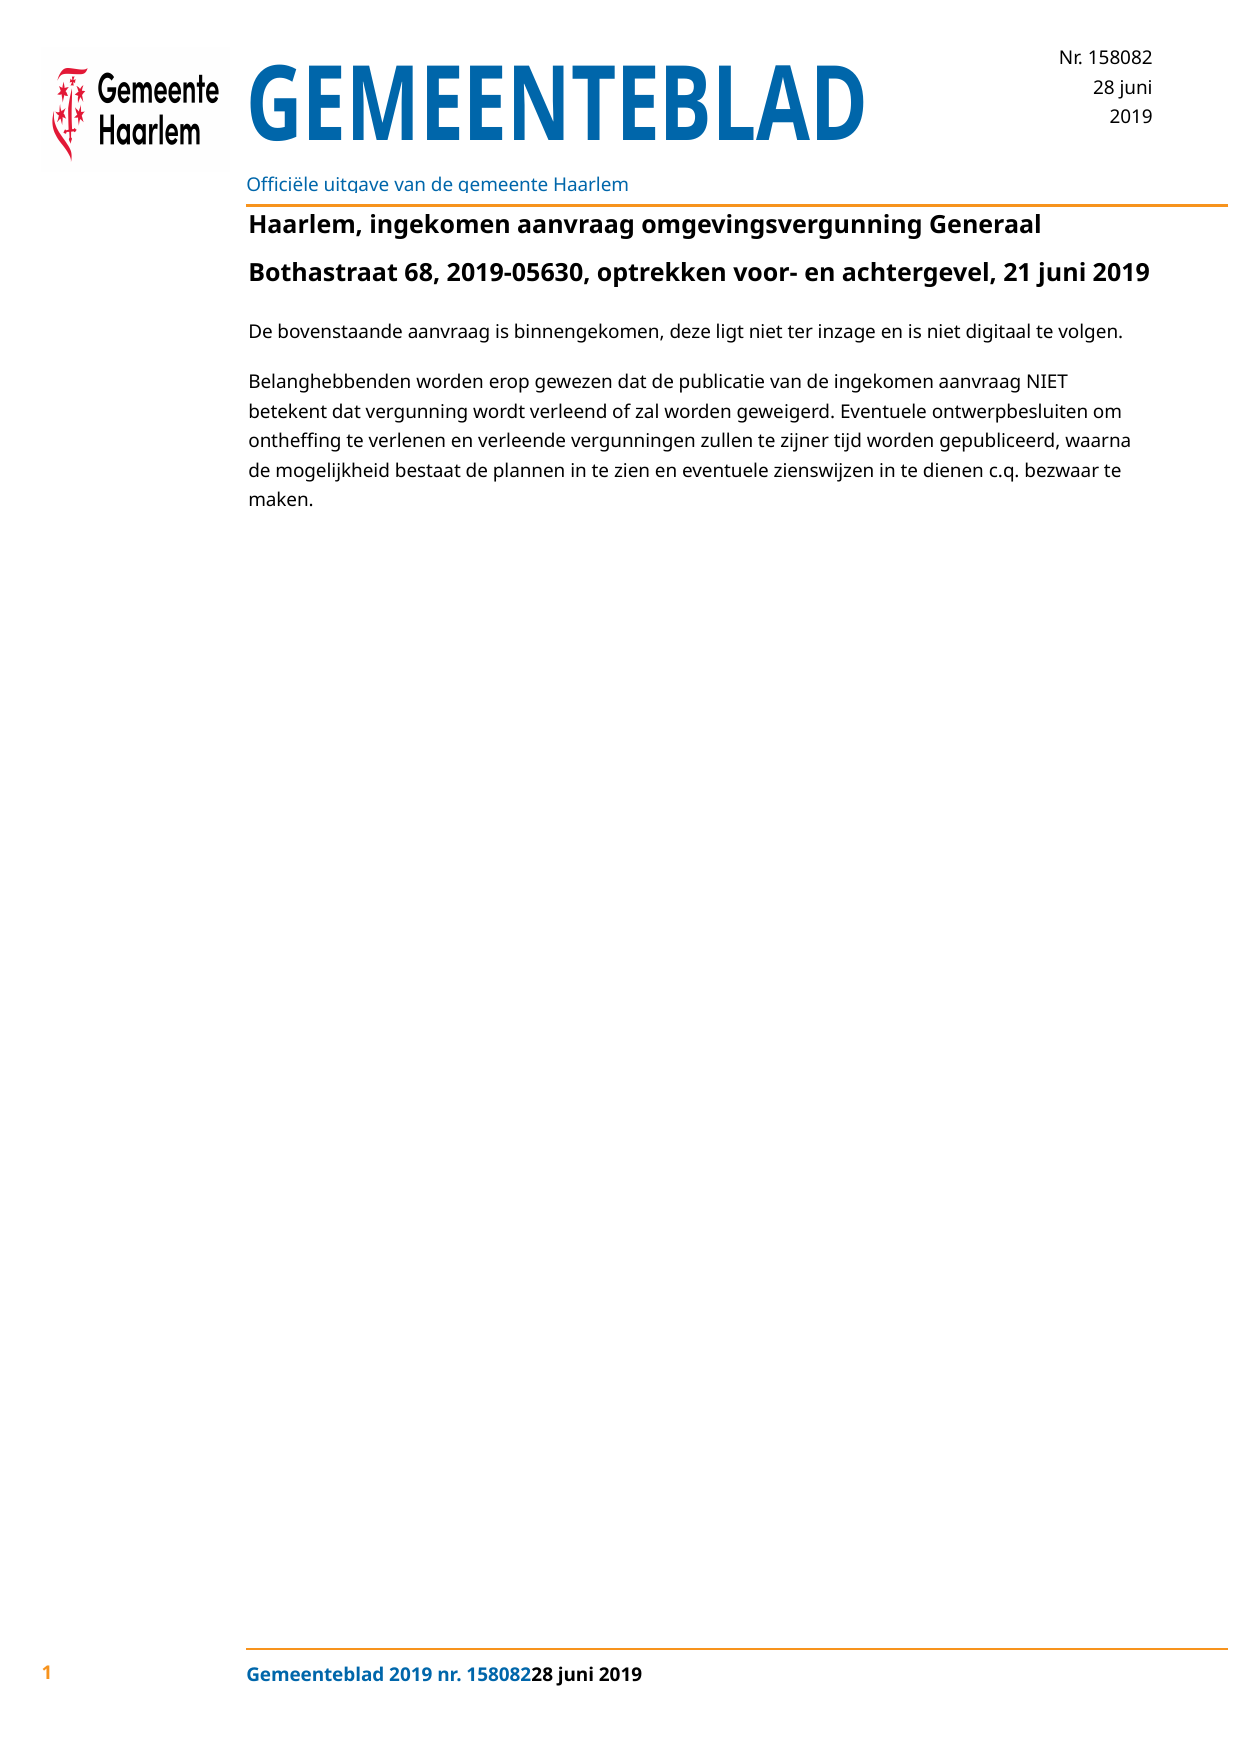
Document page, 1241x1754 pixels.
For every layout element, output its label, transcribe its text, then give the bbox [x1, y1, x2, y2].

text Belanghebbenden worden erop gewezen dat de publicatie van de ingekomen aanvraag NIET betekent dat vergunning wordt verleend of zal worden geweigerd. Eventuele ontwerpbesluiten om ontheffing te verlenen en verleende vergunningen zullen te zijner tijd worden gepubliceerd, waarna de mogelijkheid bestaat de plannen in te zien en eventuele zienswijzen in te dienen c.q. bezwaar te maken. [248, 368, 1152, 512]
text Haarlem, ingekomen aanvraag omgevingsvergunning Generaal Bothastraat 68, 2019-05630, optrekken voor- en achtergevel, 21 juni 2019 [248, 207, 1152, 288]
picture [41, 47, 231, 172]
text De bovenstaande aanvraag is binnengekomen, deze ligt niet ter inzage en is niet digitaal te volgen. [248, 318, 1152, 344]
